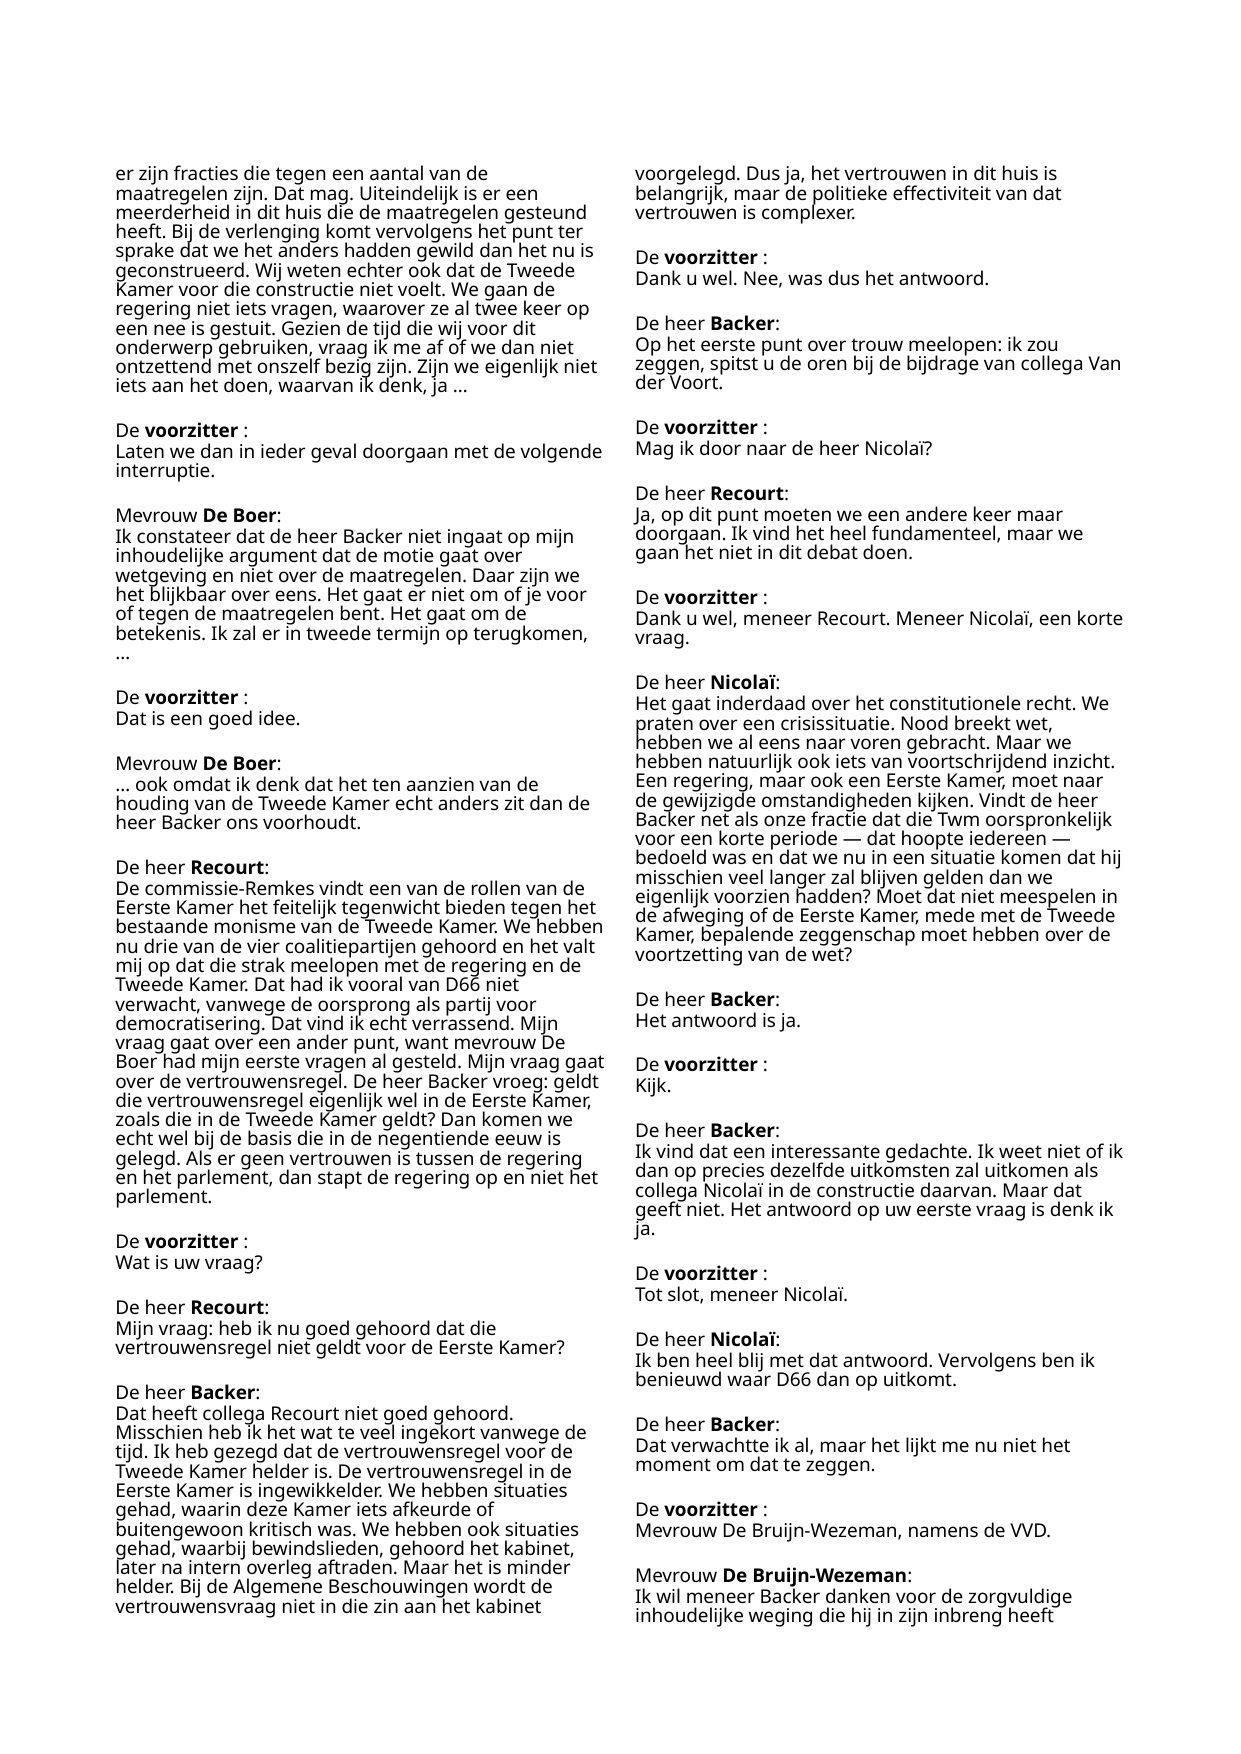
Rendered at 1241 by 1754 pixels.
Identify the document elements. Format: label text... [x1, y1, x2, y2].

text De heer Recourt: [115, 854, 605, 880]
text Ik constateer dat de heer Backer niet ingaat op mijn inhoudelijke argument dat de motie gaat over wetgeving en niet over de maatregelen. Daar zijn we het blijkbaar over eens. Het gaat er niet om of je voor of tegen de maatregelen bent. Het gaat om de betekenis. Ik zal er in tweede termijn op terugkomen, … [115, 528, 605, 663]
text Ik wil meneer Backer danken voor de zorgvuldige inhoudelijke weging die hij in zijn inbreng heeft [635, 1588, 1125, 1627]
text Het gaat inderdaad over het constitutionele recht. We praten over een crisissituatie. Nood breekt wet, hebben we al eens naar voren gebracht. Maar we hebben natuurlijk ook iets van voortschrijdend inzicht. Een regering, maar ook een Eerste Kamer, moet naar de gewijzigde omstandigheden kijken. Vindt de heer Backer net als onze fractie dat die Twm oorspronkelijk voor een korte periode — dat hoopte iedereen — bedoeld was en dat we nu in een situatie komen dat hij misschien veel langer zal blijven gelden dan we eigenlijk voorzien hadden? Moet dat niet meespelen in de afweging of de Eerste Kamer, mede met de Tweede Kamer, bepalende zeggenschap moet hebben over de voortzetting van de wet? [635, 695, 1125, 965]
text Mag ik door naar de heer Nicolaï? [635, 440, 1125, 459]
text De heer Backer: [635, 1411, 1125, 1437]
text De voorzitter : [635, 1052, 1125, 1077]
text De heer Nicolaï: [635, 1326, 1125, 1352]
text Laten we dan in ieder geval doorgaan met de volgende interruptie. [115, 443, 605, 482]
text De heer Recourt: [115, 1294, 605, 1320]
text Dat is een goed idee. [115, 710, 605, 729]
text De heer Recourt: [635, 480, 1125, 506]
text Ik ben heel blij met dat antwoord. Vervolgens ben ik benieuwd waar D66 dan op uitkomt. [635, 1352, 1125, 1391]
text Mevrouw De Boer: [115, 750, 605, 776]
text Dank u wel. Nee, was dus het antwoord. [635, 270, 1125, 289]
text Mevrouw De Boer: [115, 502, 605, 528]
text Ik vind dat een interessante gedachte. Ik weet niet of ik dan op precies dezelfde uitkomsten zal uitkomen als collega Nicolaï in de constructie daarvan. Maar dat geeft niet. Het antwoord op uw eerste vraag is denk ik ja. [635, 1143, 1125, 1239]
text De voorzitter : [635, 244, 1125, 270]
text De heer Backer: [635, 986, 1125, 1012]
text De voorzitter : [635, 414, 1125, 440]
text Op het eerste punt over trouw meelopen: ik zou zeggen, spitst u de oren bij de bijdrage van collega Van der Voort. [635, 336, 1125, 393]
text De heer Backer: [635, 310, 1125, 336]
text Mevrouw De Bruijn-Wezeman, namens de VVD. [635, 1522, 1125, 1541]
text … ook omdat ik denk dat het ten aanzien van de houding van de Tweede Kamer echt anders zit dan de heer Backer ons voorhoudt. [115, 776, 605, 833]
text Wat is uw vraag? [115, 1254, 605, 1273]
text Het antwoord is ja. [635, 1012, 1125, 1031]
text voorgelegd. Dus ja, het vertrouwen in dit huis is belangrijk, maar de politieke effectiviteit van dat vertrouwen is complexer. [635, 165, 1125, 223]
text Mijn vraag: heb ik nu goed gehoord dat die vertrouwensregel niet geldt voor de Eerste Kamer? [115, 1320, 605, 1358]
text De heer Backer: [115, 1379, 605, 1405]
text De heer Backer: [635, 1117, 1125, 1143]
text Dat verwachtte ik al, maar het lijkt me nu niet het moment om dat te zeggen. [635, 1437, 1125, 1476]
text Kijk. [635, 1077, 1125, 1097]
text Dat heeft collega Recourt niet goed gehoord. Misschien heb ik het wat te veel ingekort vanwege de tijd. Ik heb gezegd dat de vertrouwensregel voor de Tweede Kamer helder is. De vertrouwensregel in de Eerste Kamer is ingewikkelder. We hebben situaties gehad, waarin deze Kamer iets afkeurde of buitengewoon kritisch was. We hebben ook situaties gehad, waarbij bewindslieden, gehoord het kabinet, later na intern overleg aftraden. Maar het is minder helder. Bij de Algemene Beschouwingen wordt de vertrouwensvraag niet in die zin aan het kabinet [115, 1405, 605, 1617]
text De commissie-Remkes vindt een van de rollen van de Eerste Kamer het feitelijk tegenwicht bieden tegen het bestaande monisme van de Tweede Kamer. We hebben nu drie van de vier coalitiepartijen gehoord en het valt mij op dat die strak meelopen met de regering en de Tweede Kamer. Dat had ik vooral van D66 niet verwacht, vanwege de oorsprong als partij voor democratisering. Dat vind ik echt verrassend. Mijn vraag gaat over een ander punt, want mevrouw De Boer had mijn eerste vragen al gesteld. Mijn vraag gaat over de vertrouwensregel. De heer Backer vroeg: geldt die vertrouwensregel eigenlijk wel in de Eerste Kamer, zoals die in de Tweede Kamer geldt? Dan komen we echt wel bij de basis die in de negentiende eeuw is gelegd. Als er geen vertrouwen is tussen de regering en het parlement, dan stapt de regering op en niet het parlement. [115, 880, 605, 1207]
text Ja, op dit punt moeten we een andere keer maar doorgaan. Ik vind het heel fundamenteel, maar we gaan het niet in dit debat doen. [635, 506, 1125, 563]
text Mevrouw De Bruijn-Wezeman: [635, 1562, 1125, 1588]
text De voorzitter : [115, 417, 605, 443]
text De voorzitter : [115, 684, 605, 710]
text De voorzitter : [635, 584, 1125, 610]
text De heer Nicolaï: [635, 669, 1125, 695]
text De voorzitter : [115, 1228, 605, 1254]
text De voorzitter : [635, 1496, 1125, 1522]
text De voorzitter : [635, 1260, 1125, 1286]
text er zijn fracties die tegen een aantal van de maatregelen zijn. Dat mag. Uiteindelijk is er een meerderheid in dit huis die de maatregelen gesteund heeft. Bij de verlenging komt vervolgens het punt ter sprake dat we het anders hadden gewild dan het nu is geconstrueerd. Wij weten echter ook dat de Tweede Kamer voor die constructie niet voelt. We gaan de regering niet iets vragen, waarover ze al twee keer op een nee is gestuit. Gezien de tijd die wij voor dit onderwerp gebruiken, vraag ik me af of we dan niet ontzettend met onszelf bezig zijn. Zijn we eigenlijk niet iets aan het doen, waarvan ik denk, ja … [115, 165, 605, 397]
text Dank u wel, meneer Recourt. Meneer Nicolaï, een korte vraag. [635, 610, 1125, 649]
text Tot slot, meneer Nicolaï. [635, 1286, 1125, 1305]
